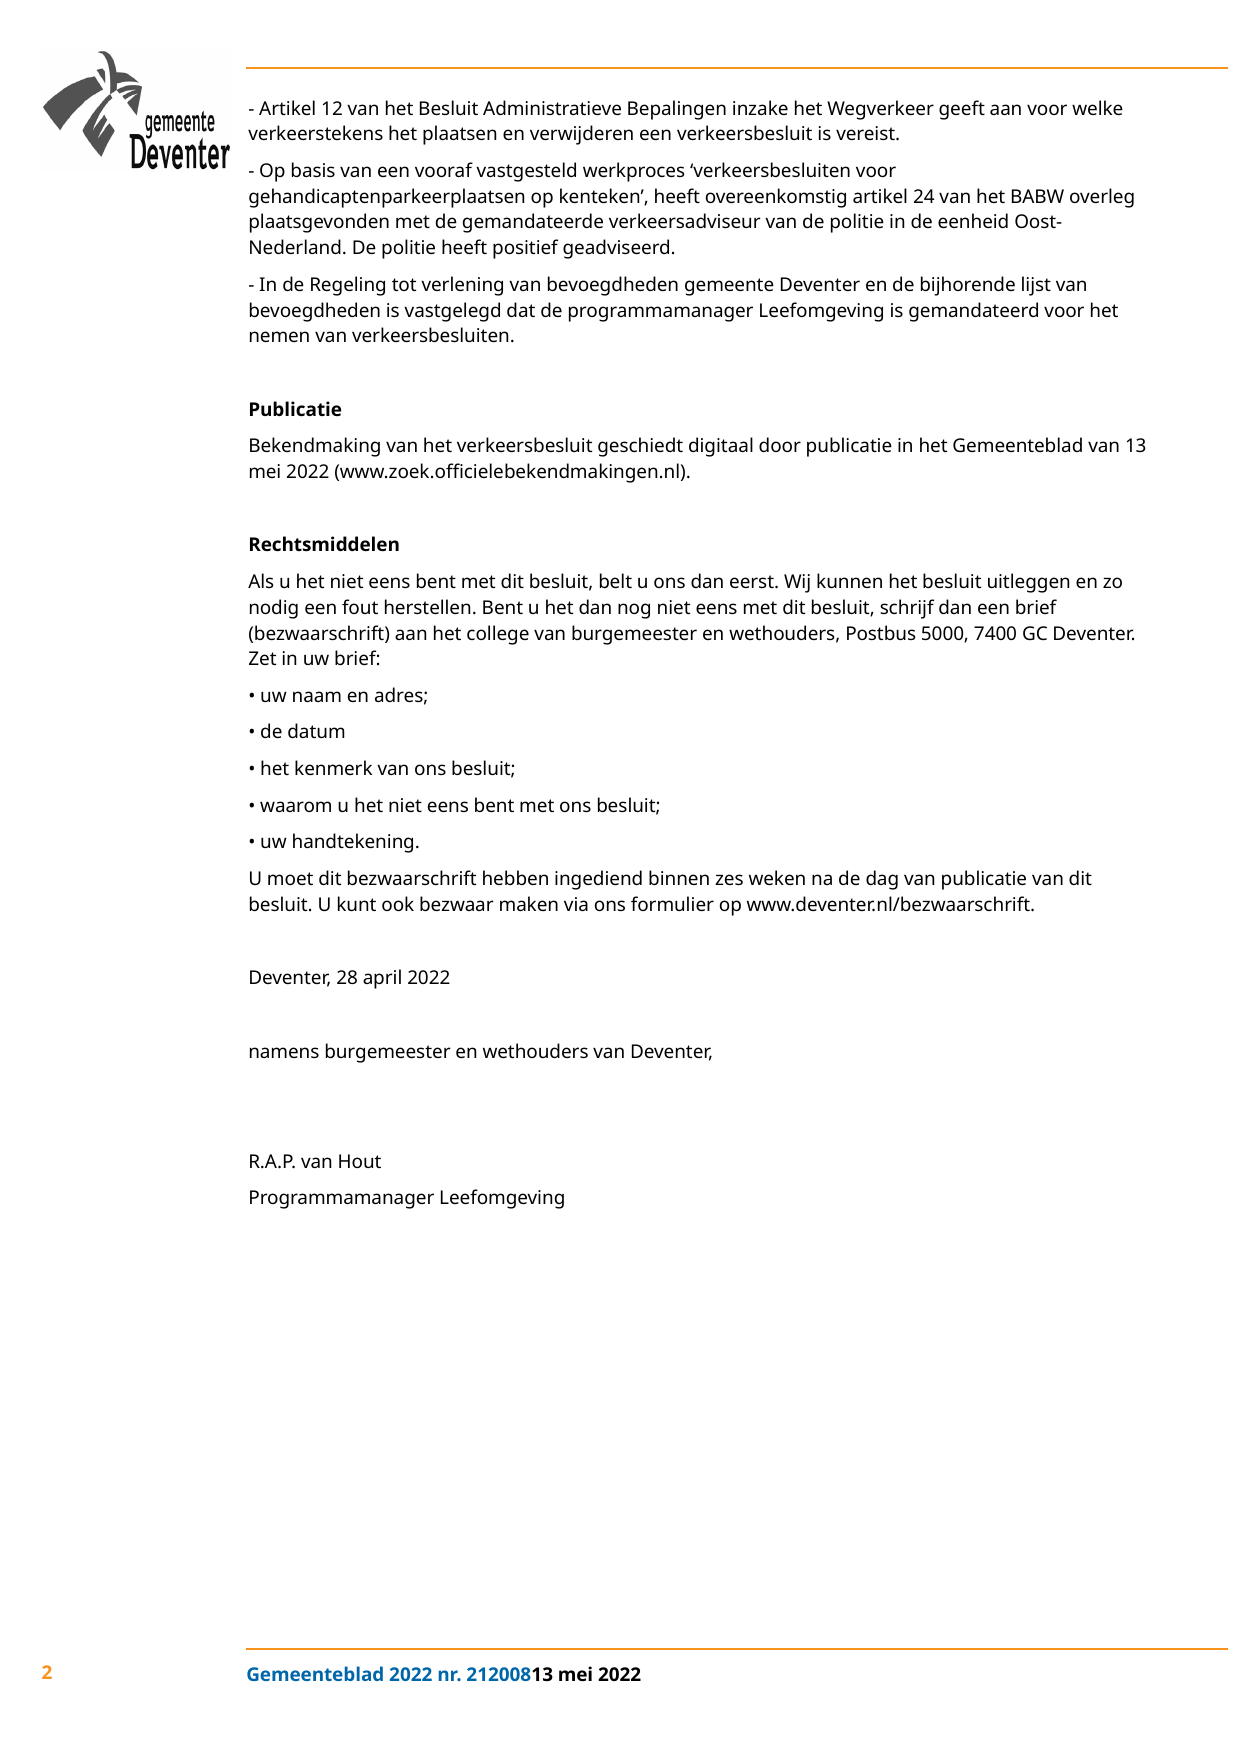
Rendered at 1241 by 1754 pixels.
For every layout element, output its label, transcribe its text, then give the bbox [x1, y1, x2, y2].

text Bekendmaking van het verkeersbesluit geschiedt digitaal door publicatie in het Gemeenteblad van 13 mei 2022 (www.zoek.officielebekendmakingen.nl). [248, 432, 1152, 484]
text Publicatie [248, 396, 1152, 422]
text • uw handtekening. [248, 829, 1152, 854]
text U moet dit bezwaarschrift hebben ingediend binnen zes weken na de dag van publicatie van dit besluit. U kunt ook bezwaar maken via ons formulier op www.deventer.nl/bezwaarschrift. [248, 865, 1152, 917]
text • het kenmerk van ons besluit; [248, 755, 1152, 781]
text • de datum [248, 719, 1152, 744]
text R.A.P. van Hout [248, 1148, 1152, 1173]
text - Op basis van een vooraf vastgesteld werkproces ‘verkeersbesluiten voor gehandicaptenparkeerplaatsen op kenteken’, heeft overeenkomstig artikel 24 van het BABW overleg plaatsgevonden met de gemandateerde verkeersadviseur van de politie in de eenheid Oost-Nederland. De politie heeft positief geadviseerd. [248, 157, 1152, 260]
text Programmamanager Leefomgeving [248, 1184, 1152, 1210]
text Als u het niet eens bent met dit besluit, belt u ons dan eerst. Wij kunnen het besluit uitleggen en zo nodig een fout herstellen. Bent u het dan nog niet eens met dit besluit, schrijf dan een brief (bezwaarschrift) aan het college van burgemeester en wethouders, Postbus 5000, 7400 GC Deventer. Zet in uw brief: [248, 568, 1152, 671]
text Deventer, 28 april 2022 [248, 964, 1152, 990]
text - In de Regeling tot verlening van bevoegdheden gemeente Deventer en de bijhorende lijst van bevoegdheden is vastgelegd dat de programmamanager Leefomgeving is gemandateerd voor het nemen van verkeersbesluiten. [248, 271, 1152, 348]
text namens burgemeester en wethouders van Deventer, [248, 1038, 1152, 1063]
text Rechtsmiddelen [248, 532, 1152, 557]
text • waarom u het niet eens bent met ons besluit; [248, 792, 1152, 818]
picture [41, 47, 231, 172]
text - Artikel 12 van het Besluit Administratieve Bepalingen inzake het Wegverkeer geeft aan voor welke verkeerstekens het plaatsen en verwijderen een verkeersbesluit is vereist. [248, 95, 1152, 146]
text • uw naam en adres; [248, 682, 1152, 708]
